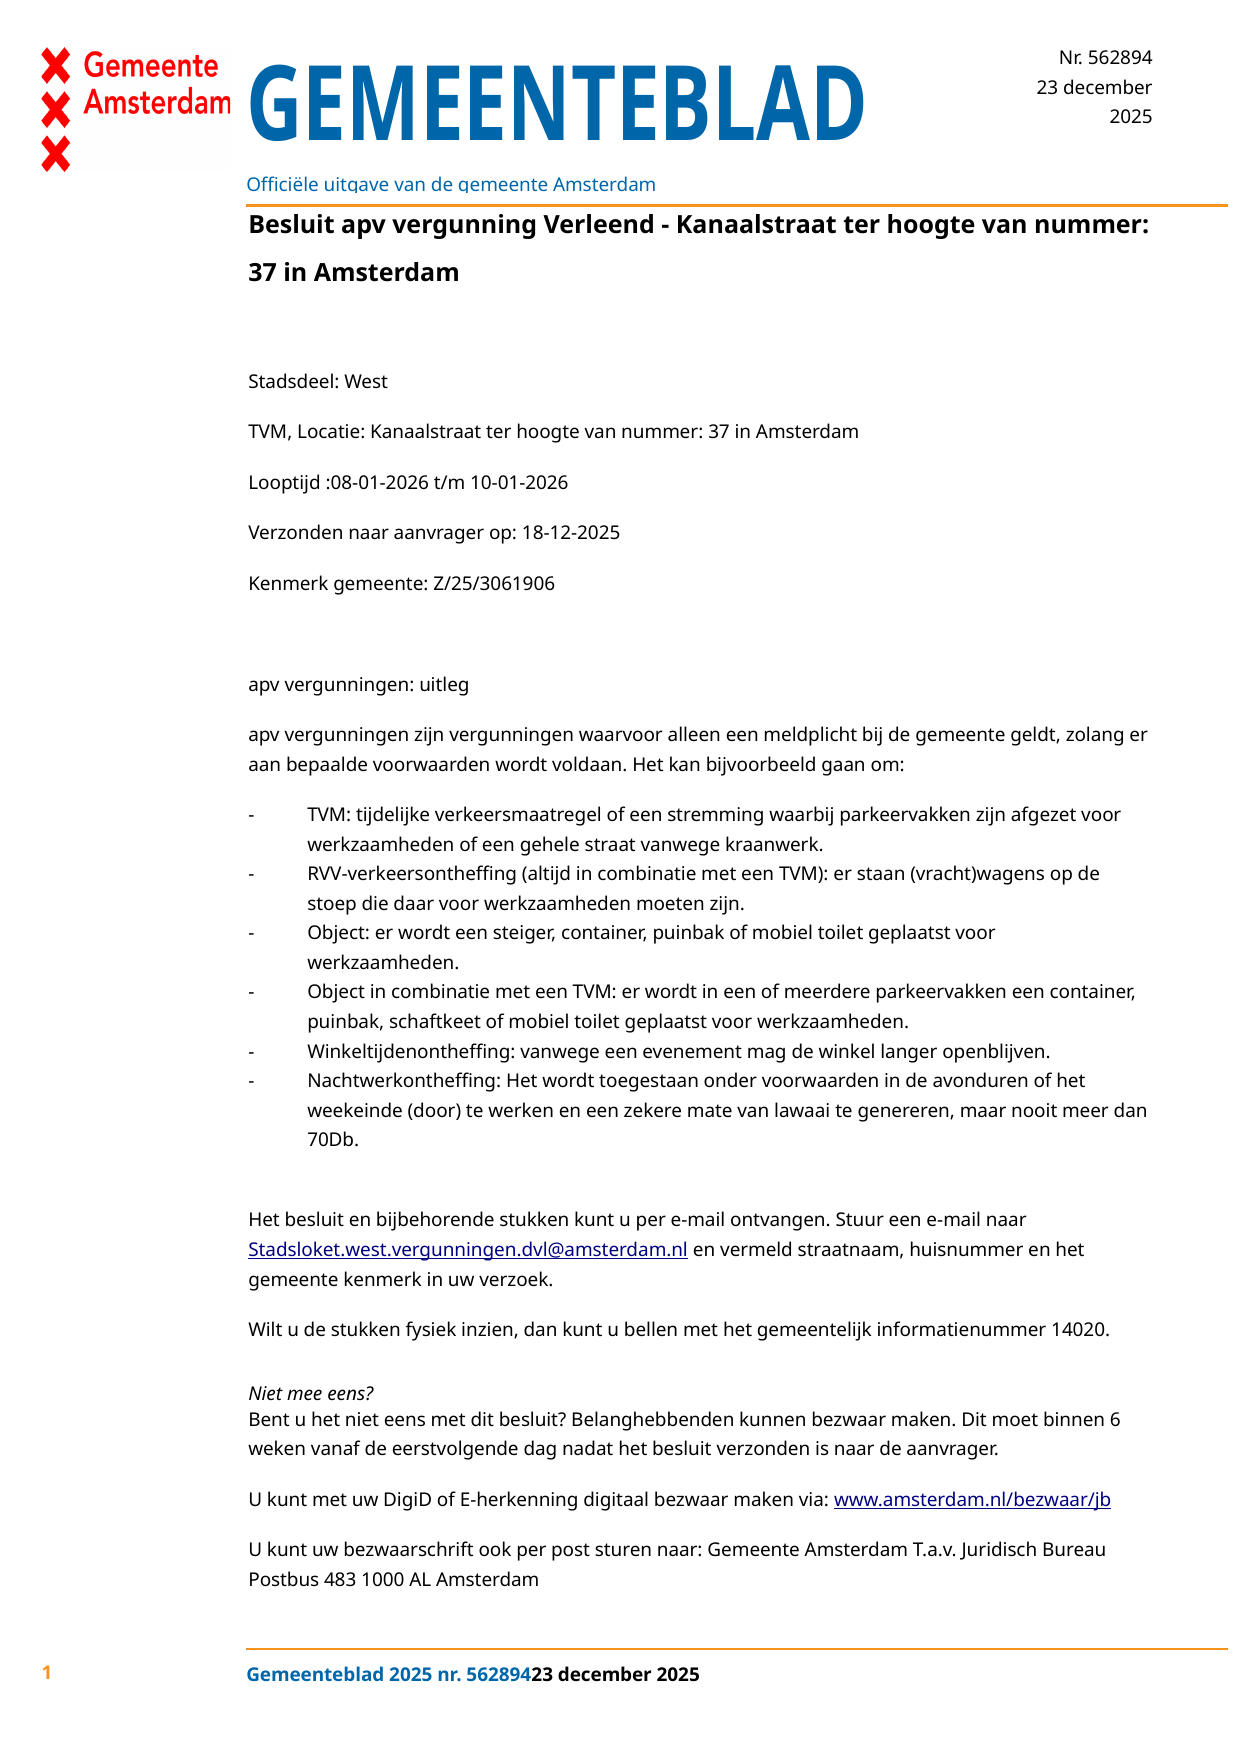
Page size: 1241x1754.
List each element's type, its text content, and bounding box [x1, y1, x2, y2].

text Looptijd :08-01-2026 t/m 10-01-2026 [248, 469, 1152, 495]
text apv vergunningen zijn vergunningen waarvoor alleen een meldplicht bij de gemeente geldt, zolang er aan bepaalde voorwaarden wordt voldaan. Het kan bijvoorbeeld gaan om: [248, 721, 1152, 777]
list Nachtwerkontheffing: Het wordt toegestaan onder voorwaarden in de avonduren of het weekeinde (door) te werken en een zekere mate van lawaai te genereren, maar nooit meer dan 70Db. [248, 1067, 1152, 1152]
list RVV-verkeersontheffing (altijd in combinatie met een TVM): er staan (vracht)wagens op de stoep die daar voor werkzaamheden moeten zijn. [248, 860, 1152, 916]
text U kunt met uw DigiD of E-herkenning digitaal bezwaar maken via: www.amsterdam.nl/bezwaar/jb [248, 1486, 1152, 1512]
text Het besluit en bijbehorende stukken kunt u per e-mail ontvangen. Stuur een e-mail naar Stadsloket.west.vergunningen.dvl@amsterdam.nl en vermeld straatnaam, huisnummer en het gemeente kenmerk in uw verzoek. [248, 1207, 1152, 1292]
text Stadsdeel: West [248, 368, 1152, 394]
text U kunt uw bezwaarschrift ook per post sturen naar: Gemeente Amsterdam T.a.v. Juridisch Bureau Postbus 483 1000 AL Amsterdam [248, 1536, 1152, 1592]
text Kenmerk gemeente: Z/25/3061906 [248, 570, 1152, 596]
list Object: er wordt een steiger, container, puinbak of mobiel toilet geplaatst voor werkzaamheden. [248, 919, 1152, 975]
picture [41, 47, 231, 172]
text Besluit apv vergunning Verleend - Kanaalstraat ter hoogte van nummer: 37 in Amsterdam [248, 207, 1152, 288]
text apv vergunningen: uitleg [248, 671, 1152, 697]
text Niet mee eens? [248, 1380, 1152, 1406]
text Bent u het niet eens met dit besluit? Belanghebbenden kunnen bezwaar maken. Dit moet binnen 6 weken vanaf de eerstvolgende dag nadat het besluit verzonden is naar de aanvrager. [248, 1406, 1152, 1461]
list TVM: tijdelijke verkeersmaatregel of een stremming waarbij parkeervakken zijn afgezet voor werkzaamheden of een gehele straat vanwege kraanwerk. [248, 801, 1152, 857]
list Winkeltijdenontheffing: vanwege een evenement mag de winkel langer openblijven. [248, 1038, 1152, 1064]
text Verzonden naar aanvrager op: 18-12-2025 [248, 519, 1152, 545]
list Object in combinatie met een TVM: er wordt in een of meerdere parkeervakken een container, puinbak, schaftkeet of mobiel toilet geplaatst voor werkzaamheden. [248, 979, 1152, 1034]
text TVM, Locatie: Kanaalstraat ter hoogte van nummer: 37 in Amsterdam [248, 419, 1152, 444]
text Wilt u de stukken fysiek inzien, dan kunt u bellen met het gemeentelijk informatienummer 14020. [248, 1316, 1152, 1342]
